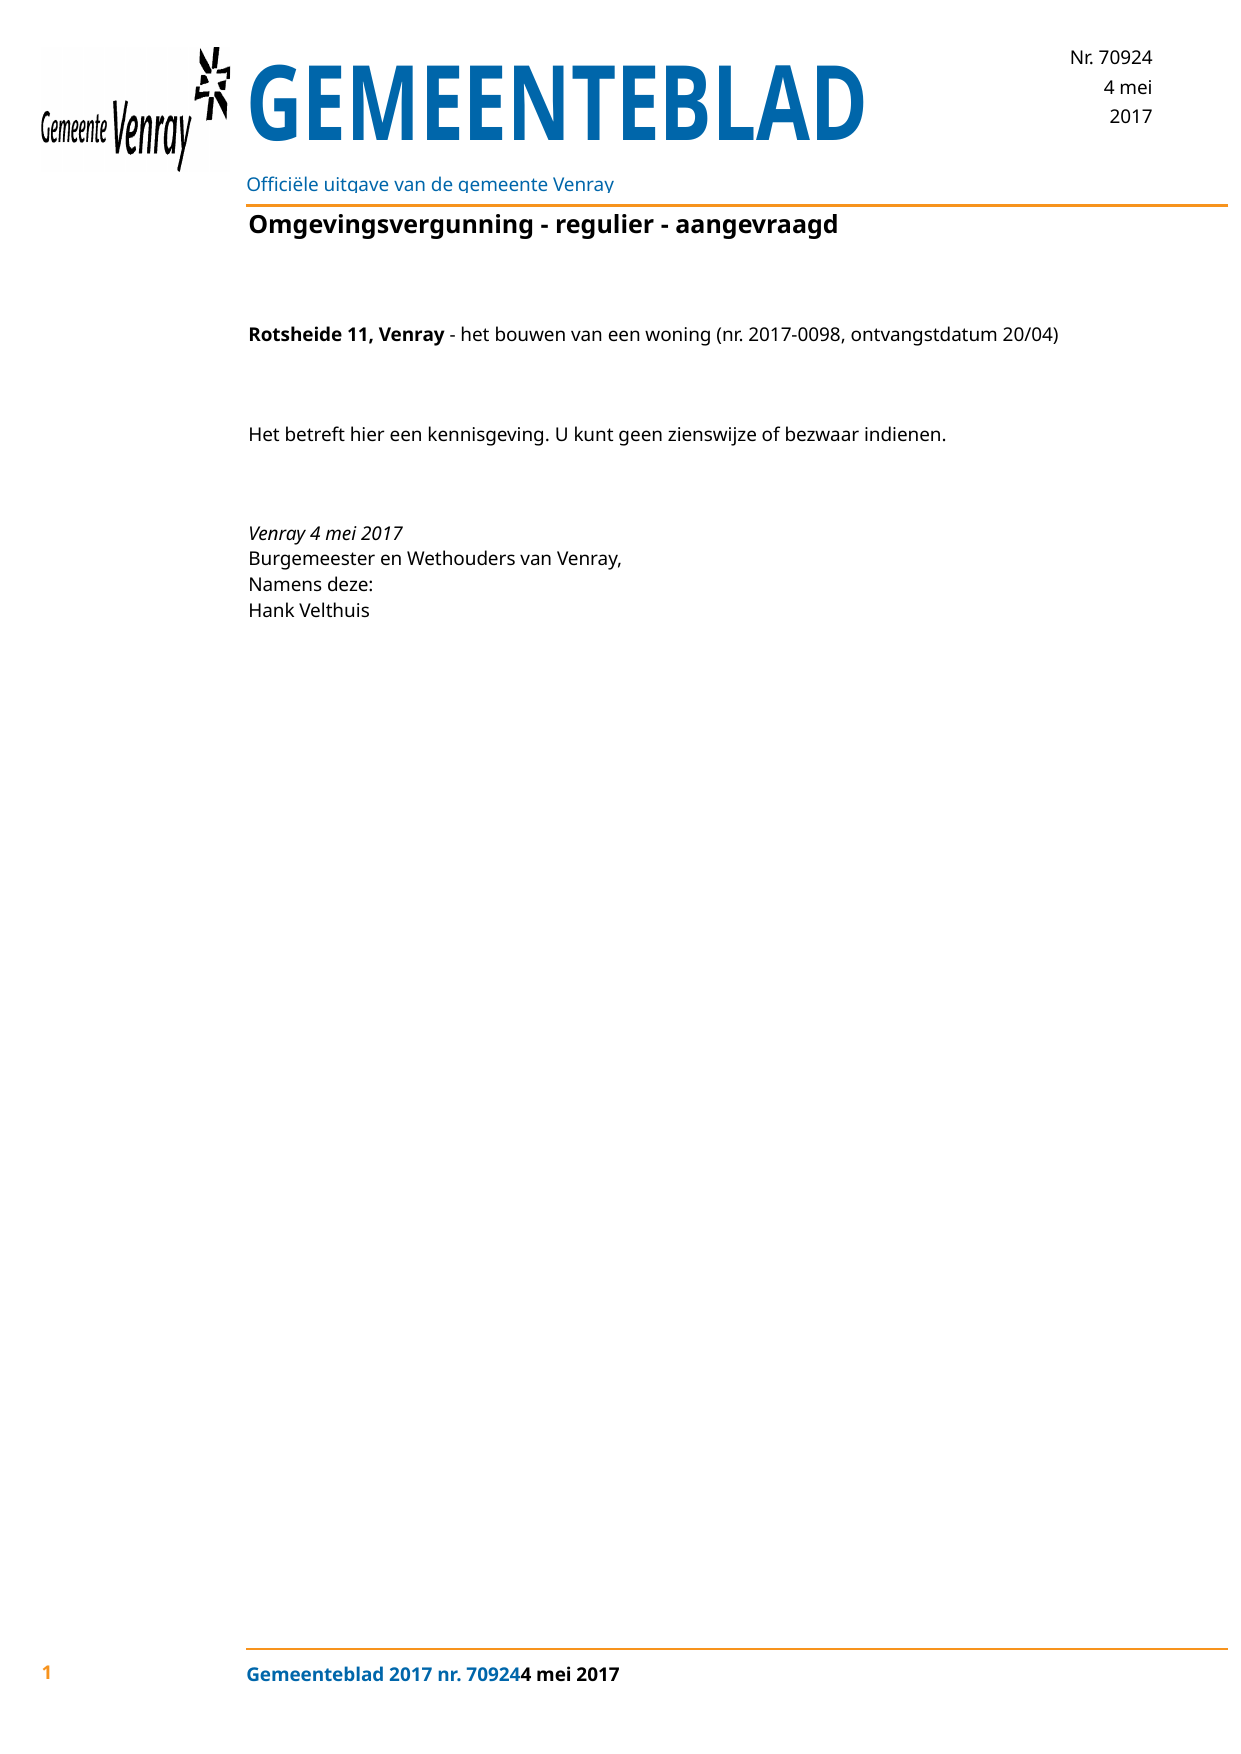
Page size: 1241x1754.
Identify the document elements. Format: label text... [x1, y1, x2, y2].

text Burgemeester en Wethouders van Venray, [248, 546, 1152, 571]
picture [41, 47, 231, 172]
text Venray 4 mei 2017 [248, 520, 1152, 546]
text Rotsheide 11, Venray - het bouwen van een woning (nr. 2017-0098, ontvangstdatum 20/04) [248, 321, 1152, 346]
text Namens deze: [248, 571, 1152, 597]
text Het betreft hier een kennisgeving. U kunt geen zienswijze of bezwaar indienen. [248, 422, 1152, 447]
text Hank Velthuis [248, 597, 1152, 623]
text Omgevingsvergunning - regulier - aangevraagd [248, 207, 1152, 241]
